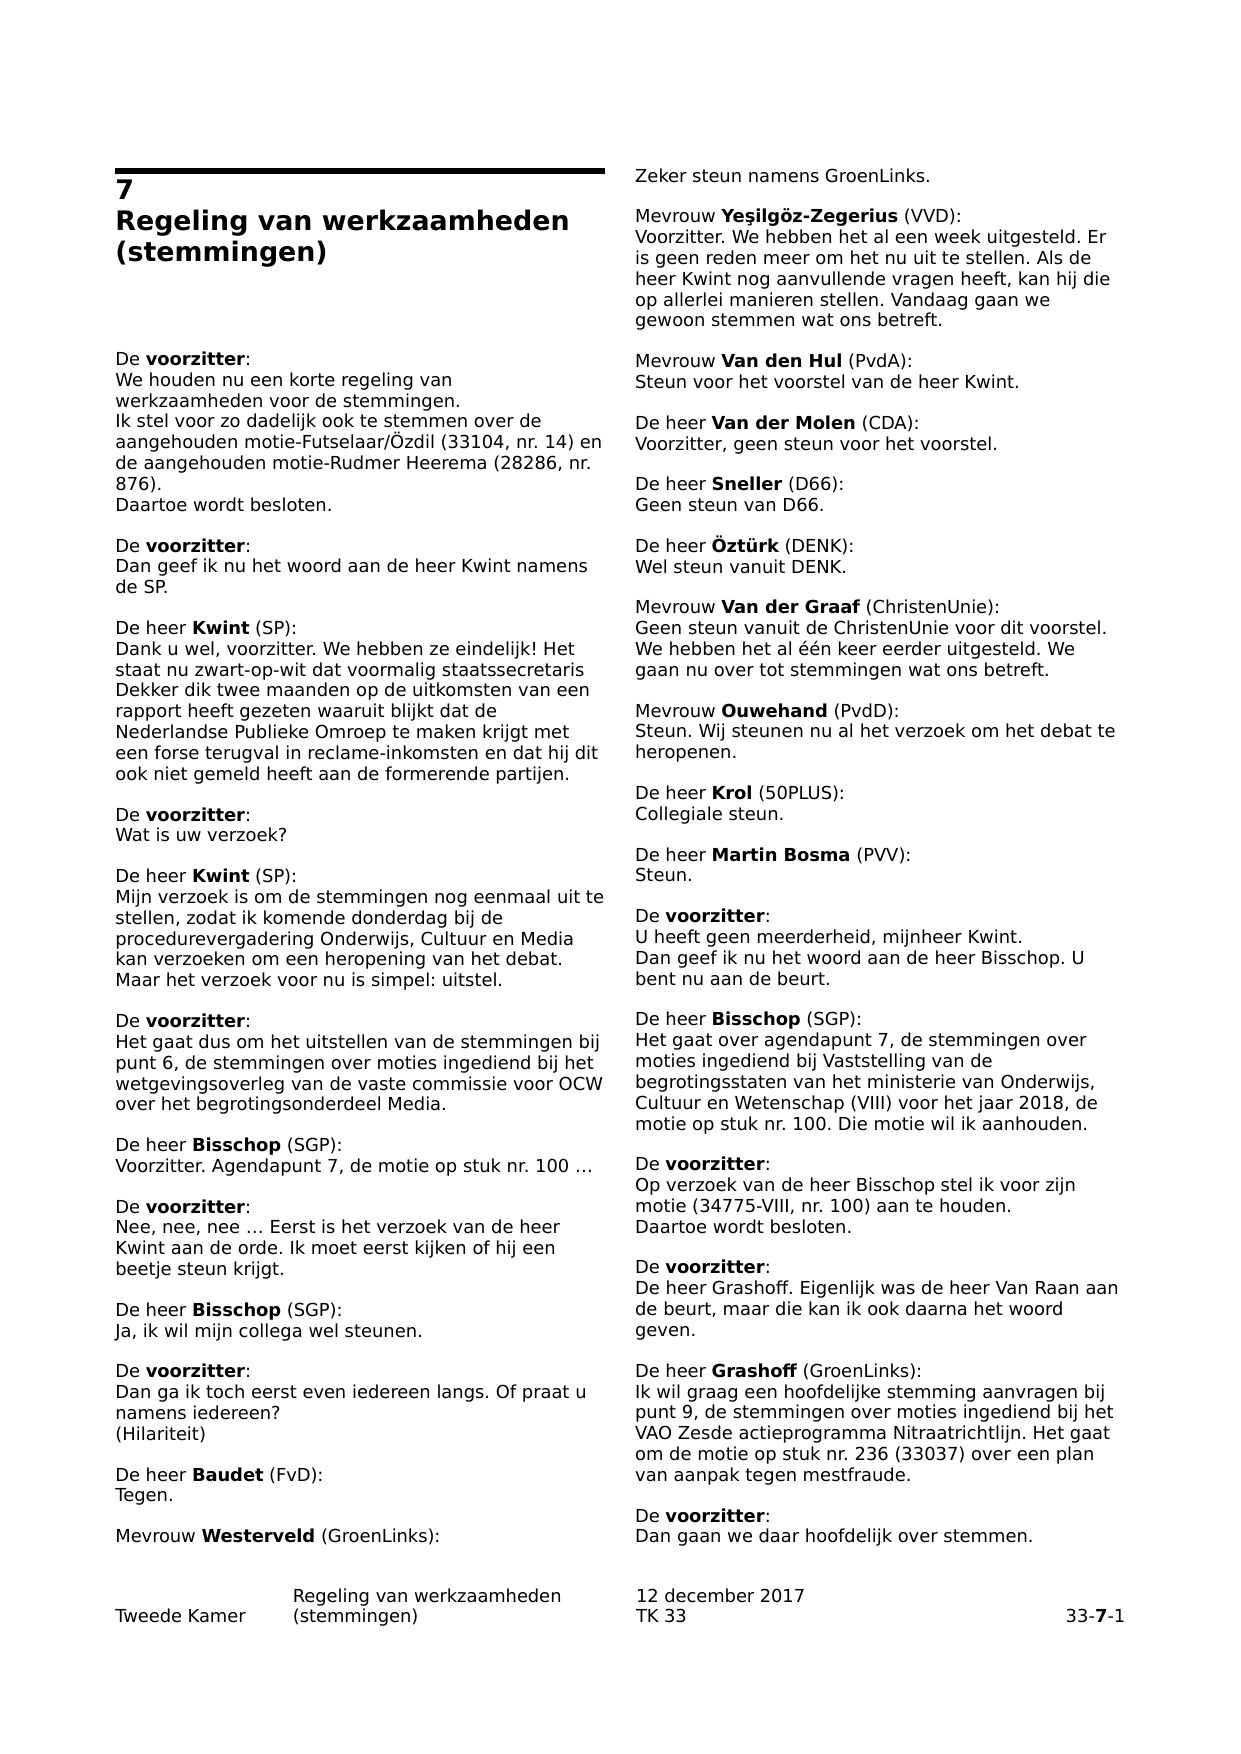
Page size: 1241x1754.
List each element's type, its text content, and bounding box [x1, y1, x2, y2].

text De voorzitter: [635, 906, 1125, 927]
text Collegiale steun. [635, 804, 1125, 824]
text De voorzitter: [115, 1196, 605, 1217]
text Mevrouw Van der Graaf (ChristenUnie): [635, 597, 1125, 618]
text De heer Sneller (D66): [635, 474, 1125, 495]
text (Hilariteit) [115, 1424, 605, 1444]
text De heer Kwint (SP): [115, 866, 605, 887]
text Mijn verzoek is om de stemmingen nog eenmaal uit te stellen, zodat ik komende donderdag bij de procedurevergadering Onderwijs, Cultuur en Media kan verzoeken om een heropening van het debat. Maar het verzoek voor nu is simpel: uitstel. [115, 887, 605, 991]
text Voorzitter, geen steun voor het voorstel. [635, 433, 1125, 454]
text De voorzitter: [115, 1361, 605, 1382]
text De heer Öztürk (DENK): [635, 536, 1125, 556]
text Zeker steun namens GroenLinks. [635, 165, 1125, 186]
text Tegen. [115, 1485, 605, 1506]
text De voorzitter: [115, 349, 605, 369]
text Het gaat dus om het uitstellen van de stemmingen bij punt 6, de stemmingen over moties ingediend bij het wetgevingsoverleg van de vaste commissie voor OCW over het begrotingsonderdeel Media. [115, 1032, 605, 1115]
text De voorzitter: [115, 804, 605, 825]
text Wel steun vanuit DENK. [635, 556, 1125, 577]
text Dank u wel, voorzitter. We hebben ze eindelijk! Het staat nu zwart-op-wit dat voormalig staatssecretaris Dekker dik twee maanden op de uitkomsten van een rapport heeft gezeten waaruit blijkt dat de Nederlandse Publieke Omroep te maken krijgt met een forse terugval in reclame-inkomsten en dat hij dit ook niet gemeld heeft aan de formerende partijen. [115, 638, 605, 784]
text Voorzitter. We hebben het al een week uitgesteld. Er is geen reden meer om het nu uit te stellen. Als de heer Kwint nog aanvullende vragen heeft, kan hij die op allerlei manieren stellen. Vandaag gaan we gewoon stemmen wat ons betreft. [635, 227, 1125, 331]
text Daartoe wordt besloten. [635, 1217, 1125, 1237]
text De voorzitter: [115, 535, 605, 556]
text Het gaat over agendapunt 7, de stemmingen over moties ingediend bij Vaststelling van de begrotingsstaten van het ministerie van Onderwijs, Cultuur en Wetenschap (VIII) voor het jaar 2018, de motie op stuk nr. 100. Die motie wil ik aanhouden. [635, 1030, 1125, 1134]
text Ik wil graag een hoofdelijke stemming aanvragen bij punt 9, de stemmingen over moties ingediend bij het VAO Zesde actieprogramma Nitraatrichtlijn. Het gaat om de motie op stuk nr. 236 (33037) over een plan van aanpak tegen mestfraude. [635, 1381, 1125, 1486]
text Dan gaan we daar hoofdelijk over stemmen. [635, 1526, 1125, 1547]
text Nee, nee, nee … Eerst is het verzoek van de heer Kwint aan de orde. Ik moet eerst kijken of hij een beetje steun krijgt. [115, 1217, 605, 1280]
text De heer Grashoff (GroenLinks): [635, 1361, 1125, 1381]
text Dan geef ik nu het woord aan de heer Kwint namens de SP. [115, 556, 605, 598]
text De heer Baudet (FvD): [115, 1464, 605, 1485]
text Dan ga ik toch eerst even iedereen langs. Of praat u namens iedereen? [115, 1382, 605, 1424]
text De voorzitter: [635, 1154, 1125, 1175]
text Steun. [635, 865, 1125, 886]
text De voorzitter: [115, 1011, 605, 1032]
text Mevrouw Van den Hul (PvdA): [635, 351, 1125, 372]
text Daartoe wordt besloten. [115, 494, 605, 515]
text Geen steun van D66. [635, 495, 1125, 516]
text Steun voor het voorstel van de heer Kwint. [635, 372, 1125, 393]
text Mevrouw Yeşilgöz-Zegerius (VVD): [635, 206, 1125, 227]
text De heer Martin Bosma (PVV): [635, 844, 1125, 865]
text Ja, ik wil mijn collega wel steunen. [115, 1320, 605, 1341]
text Op verzoek van de heer Bisschop stel ik voor zijn motie (34775-VIII, nr. 100) aan te houden. [635, 1175, 1125, 1217]
text De heer Bisschop (SGP): [115, 1300, 605, 1320]
text De heer Kwint (SP): [115, 618, 605, 638]
text Mevrouw Ouwehand (PvdD): [635, 701, 1125, 721]
text De heer Krol (50PLUS): [635, 783, 1125, 804]
text Voorzitter. Agendapunt 7, de motie op stuk nr. 100 … [115, 1156, 605, 1176]
text Steun. Wij steunen nu al het verzoek om het debat te heropenen. [635, 721, 1125, 763]
title 7 Regeling van werkzaamheden (stemmingen) [115, 174, 605, 268]
text Geen steun vanuit de ChristenUnie voor dit voorstel. We hebben het al één keer eerder uitgesteld. We gaan nu over tot stemmingen wat ons betreft. [635, 618, 1125, 681]
text Ik stel voor zo dadelijk ook te stemmen over de aangehouden motie-Futselaar/Özdil (33104, nr. 14) en de aangehouden motie-Rudmer Heerema (28286, nr. 876). [115, 411, 605, 494]
text We houden nu een korte regeling van werkzaamheden voor de stemmingen. [115, 369, 605, 411]
text Dan geef ik nu het woord aan de heer Bisschop. U bent nu aan de beurt. [635, 948, 1125, 989]
text De heer Grashoff. Eigenlijk was de heer Van Raan aan de beurt, maar die kan ik ook daarna het woord geven. [635, 1278, 1125, 1341]
text U heeft geen meerderheid, mijnheer Kwint. [635, 927, 1125, 948]
text De heer Van der Molen (CDA): [635, 413, 1125, 433]
text Mevrouw Westerveld (GroenLinks): [115, 1526, 605, 1547]
text De heer Bisschop (SGP): [115, 1135, 605, 1156]
text De heer Bisschop (SGP): [635, 1009, 1125, 1030]
text De voorzitter: [635, 1257, 1125, 1278]
text Wat is uw verzoek? [115, 825, 605, 846]
text De voorzitter: [635, 1506, 1125, 1526]
